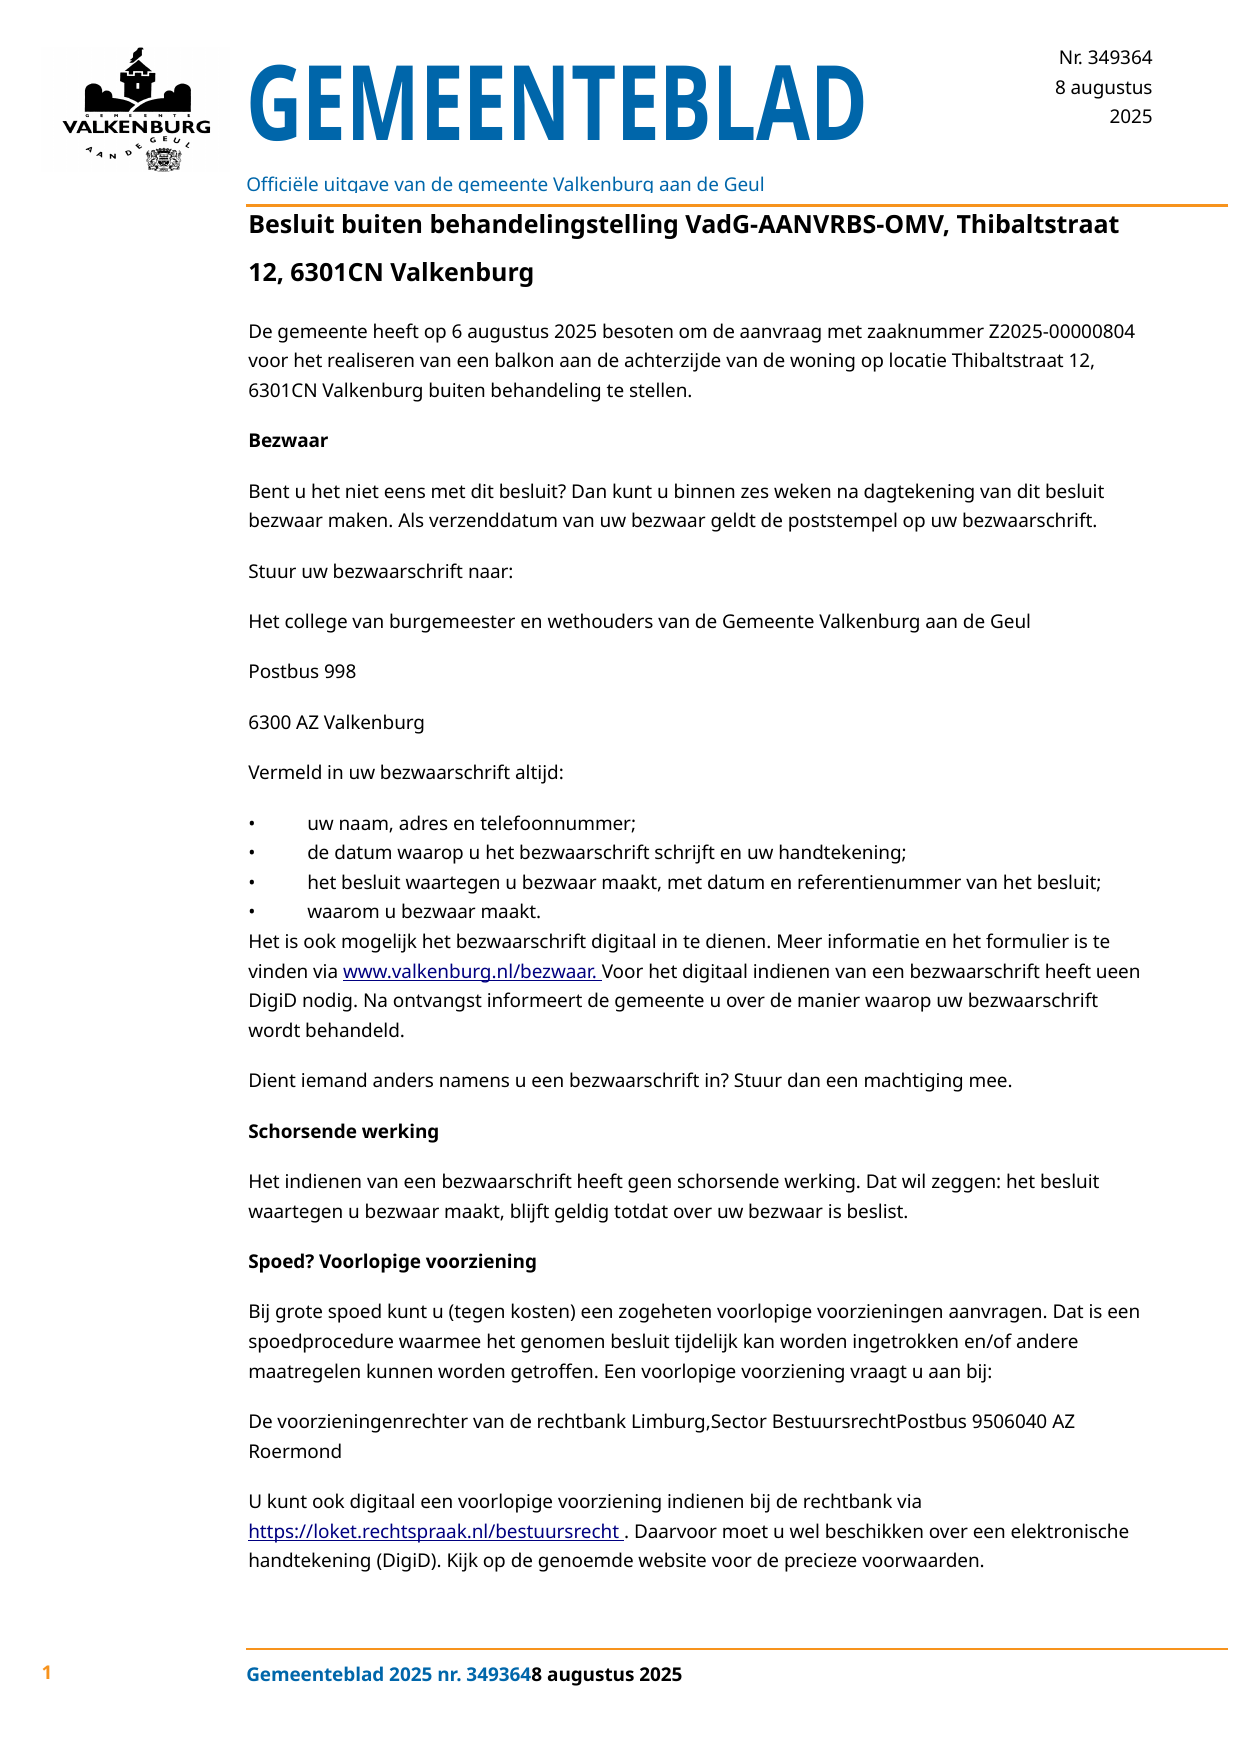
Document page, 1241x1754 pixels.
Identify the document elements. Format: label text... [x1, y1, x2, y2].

text Bij grote spoed kunt u (tegen kosten) een zogeheten voorlopige voorzieningen aanvragen. Dat is een spoedprocedure waarmee het genomen besluit tijdelijk kan worden ingetrokken en/of andere maatregelen kunnen worden getroffen. Een voorlopige voorziening vraagt u aan bij: [248, 1299, 1152, 1384]
list het besluit waartegen u bezwaar maakt, met datum en referentienummer van het besluit; [248, 869, 1152, 895]
text Dient iemand anders namens u een bezwaarschrift in? Stuur dan een machtiging mee. [248, 1067, 1152, 1093]
text Het indienen van een bezwaarschrift heeft geen schorsende werking. Dat wil zeggen: het besluit waartegen u bezwaar maakt, blijft geldig totdat over uw bezwaar is beslist. [248, 1168, 1152, 1224]
text Bezwaar [248, 427, 1152, 453]
text De gemeente heeft op 6 augustus 2025 besoten om de aanvraag met zaaknummer Z2025-00000804 voor het realiseren van een balkon aan de achterzijde van de woning op locatie Thibaltstraat 12, 6301CN Valkenburg buiten behandeling te stellen. [248, 318, 1152, 403]
text U kunt ook digitaal een voorlopige voorziening indienen bij de rechtbank via https://loket.rechtspraak.nl/bestuursrecht . Daarvoor moet u wel beschikken over een elektronische handtekening (DigiD). Kijk op de genoemde website voor de precieze voorwaarden. [248, 1488, 1152, 1573]
list uw naam, adres en telefoonnummer; [248, 810, 1152, 836]
text Stuur uw bezwaarschrift naar: [248, 558, 1152, 584]
picture [41, 47, 231, 172]
text Het is ook mogelijk het bezwaarschrift digitaal in te dienen. Meer informatie en het formulier is te vinden via www.valkenburg.nl/bezwaar. Voor het digitaal indienen van een bezwaarschrift heeft ueen DigiD nodig. Na ontvangst informeert de gemeente u over de manier waarop uw bezwaarschrift wordt behandeld. [248, 928, 1152, 1043]
text Spoed? Voorlopige voorziening [248, 1248, 1152, 1274]
text Bent u het niet eens met dit besluit? Dan kunt u binnen zes weken na dagtekening van dit besluit bezwaar maken. Als verzenddatum van uw bezwaar geldt de poststempel op uw bezwaarschrift. [248, 478, 1152, 533]
text Besluit buiten behandelingstelling VadG-AANVRBS-OMV, Thibaltstraat 12, 6301CN Valkenburg [248, 207, 1152, 288]
list waarom u bezwaar maakt. [248, 899, 1152, 924]
text 6300 AZ Valkenburg [248, 709, 1152, 735]
text De voorzieningenrechter van de rechtbank Limburg,Sector BestuursrechtPostbus 9506040 AZ Roermond [248, 1408, 1152, 1464]
text Het college van burgemeester en wethouders van de Gemeente Valkenburg aan de Geul [248, 608, 1152, 634]
text Postbus 998 [248, 659, 1152, 684]
text Vermeld in uw bezwaarschrift altijd: [248, 759, 1152, 785]
list de datum waarop u het bezwaarschrift schrijft en uw handtekening; [248, 839, 1152, 865]
text Schorsende werking [248, 1118, 1152, 1144]
